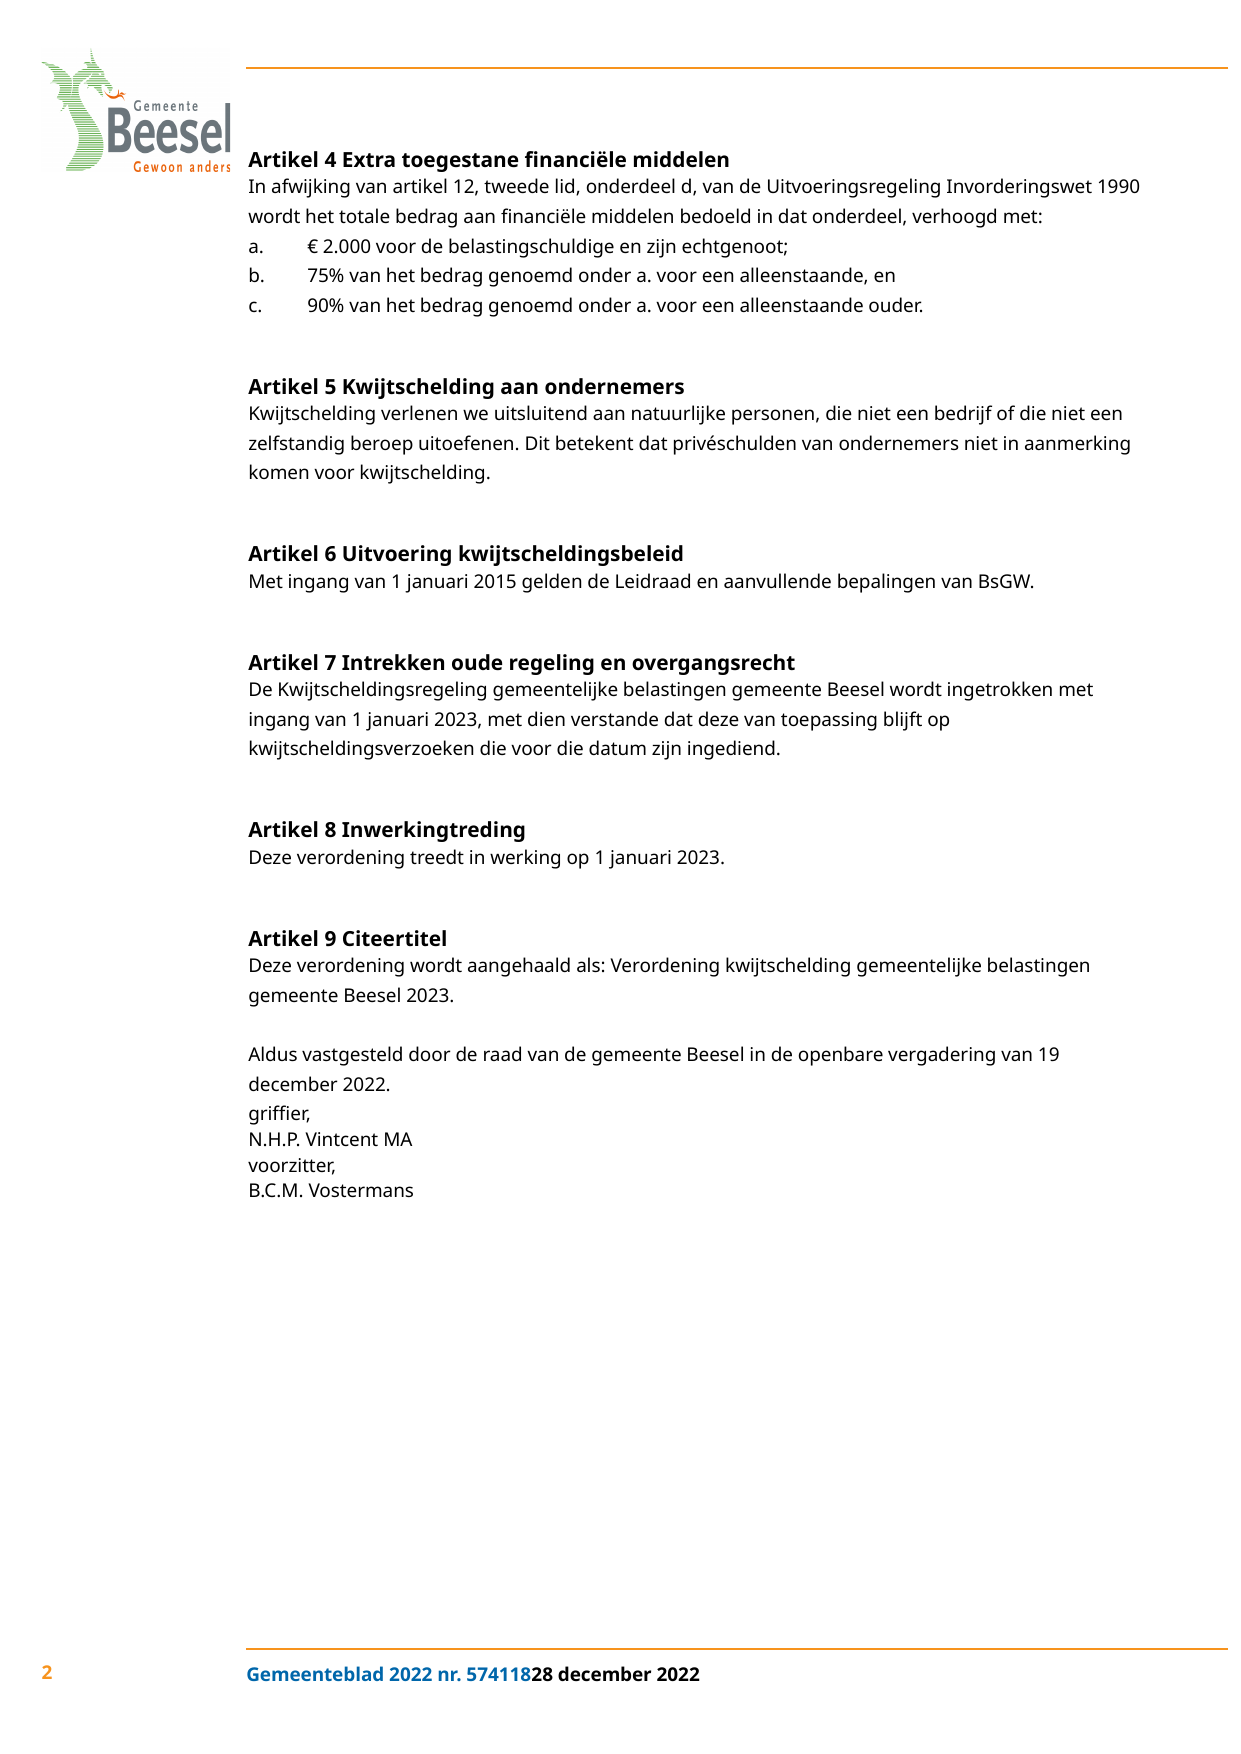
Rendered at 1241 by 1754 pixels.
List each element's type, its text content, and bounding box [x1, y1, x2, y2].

text Artikel 7 Intrekken oude regeling en overgangsrecht [248, 648, 1152, 676]
text Aldus vastgesteld door de raad van de gemeente Beesel in de openbare vergadering van 19 december 2022. [248, 1041, 1152, 1097]
text De Kwijtscheldingsregeling gemeentelijke belastingen gemeente Beesel wordt ingetrokken met ingang van 1 januari 2023, met dien verstande dat deze van toepassing blijft op kwijtscheldingsverzoeken die voor die datum zijn ingediend. [248, 676, 1152, 761]
list 90% van het bedrag genoemd onder a. voor een alleenstaande ouder. [248, 292, 1152, 318]
text Kwijtschelding verlenen we uitsluitend aan natuurlijke personen, die niet een bedrijf of die niet een zelfstandig beroep uitoefenen. Dit betekent dat privéschulden van ondernemers niet in aanmerking komen voor kwijtschelding. [248, 400, 1152, 485]
text Artikel 9 Citeertitel [248, 924, 1152, 952]
text voorzitter, [248, 1152, 1152, 1178]
text In afwijking van artikel 12, tweede lid, onderdeel d, van de Uitvoeringsregeling Invorderingswet 1990 wordt het totale bedrag aan financiële middelen bedoeld in dat onderdeel, verhoogd met: [248, 174, 1152, 229]
text Met ingang van 1 januari 2015 gelden de Leidraad en aanvullende bepalingen van BsGW. [248, 568, 1152, 594]
list € 2.000 voor de belastingschuldige en zijn echtgenoot; [248, 233, 1152, 258]
text griffier, [248, 1100, 1152, 1126]
text Artikel 6 Uitvoering kwijtscheldingsbeleid [248, 539, 1152, 568]
text Artikel 4 Extra toegestane financiële middelen [248, 145, 1152, 174]
text B.C.M. Vostermans [248, 1178, 1152, 1203]
text Deze verordening treedt in werking op 1 januari 2023. [248, 844, 1152, 870]
text Deze verordening wordt aangehaald als: Verordening kwijtschelding gemeentelijke belastingen gemeente Beesel 2023. [248, 952, 1152, 1008]
text N.H.P. Vintcent MA [248, 1126, 1152, 1152]
list 75% van het bedrag genoemd onder a. voor een alleenstaande, en [248, 262, 1152, 288]
text Artikel 8 Inwerkingtreding [248, 816, 1152, 844]
picture [41, 47, 231, 172]
text Artikel 5 Kwijtschelding aan ondernemers [248, 372, 1152, 400]
